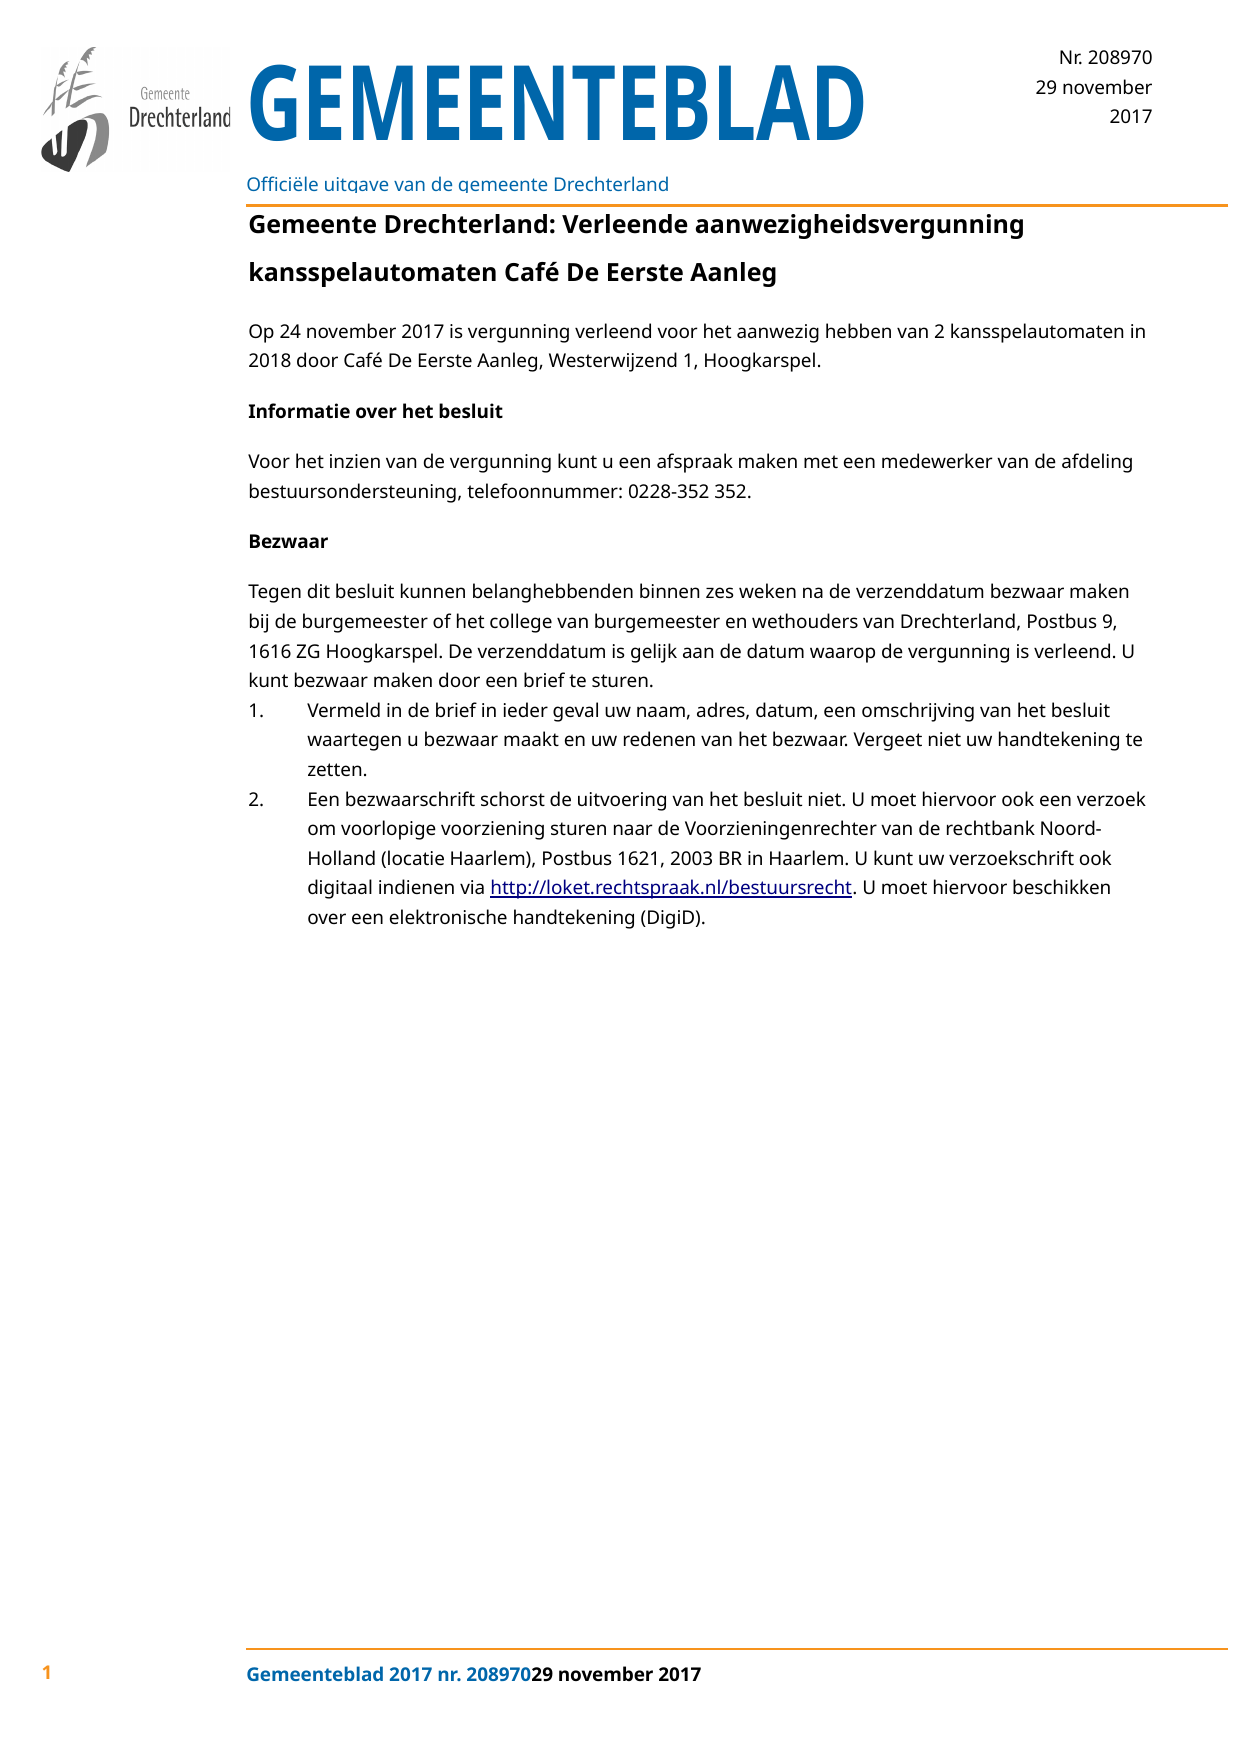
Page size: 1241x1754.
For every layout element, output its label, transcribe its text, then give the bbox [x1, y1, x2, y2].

list Vermeld in de brief in ieder geval uw naam, adres, datum, een omschrijving van het besluit waartegen u bezwaar maakt en uw redenen van het bezwaar. Vergeet niet uw handtekening te zetten. [248, 697, 1152, 782]
text Op 24 november 2017 is vergunning verleend voor het aanwezig hebben van 2 kansspelautomaten in 2018 door Café De Eerste Aanleg, Westerwijzend 1, Hoogkarspel. [248, 318, 1152, 373]
text Informatie over het besluit [248, 398, 1152, 424]
picture [41, 47, 231, 172]
text Gemeente Drechterland: Verleende aanwezigheidsvergunning kansspelautomaten Café De Eerste Aanleg [248, 207, 1152, 288]
list Een bezwaarschrift schorst de uitvoering van het besluit niet. U moet hiervoor ook een verzoek om voorlopige voorziening sturen naar de Voorzieningenrechter van de rechtbank Noord-Holland (locatie Haarlem), Postbus 1621, 2003 BR in Haarlem. U kunt uw verzoekschrift ook digitaal indienen via http://loket.rechtspraak.nl/bestuursrecht. U moet hiervoor beschikken over een elektronische handtekening (DigiD). [248, 786, 1152, 930]
text Bezwaar [248, 528, 1152, 554]
text Voor het inzien van de vergunning kunt u een afspraak maken met een medewerker van de afdeling bestuursondersteuning, telefoonnummer: 0228-352 352. [248, 448, 1152, 504]
text Tegen dit besluit kunnen belanghebbenden binnen zes weken na de verzenddatum bezwaar maken bij de burgemeester of het college van burgemeester en wethouders van Drechterland, Postbus 9, 1616 ZG Hoogkarspel. De verzenddatum is gelijk aan de datum waarop de vergunning is verleend. U kunt bezwaar maken door een brief te sturen. [248, 579, 1152, 693]
